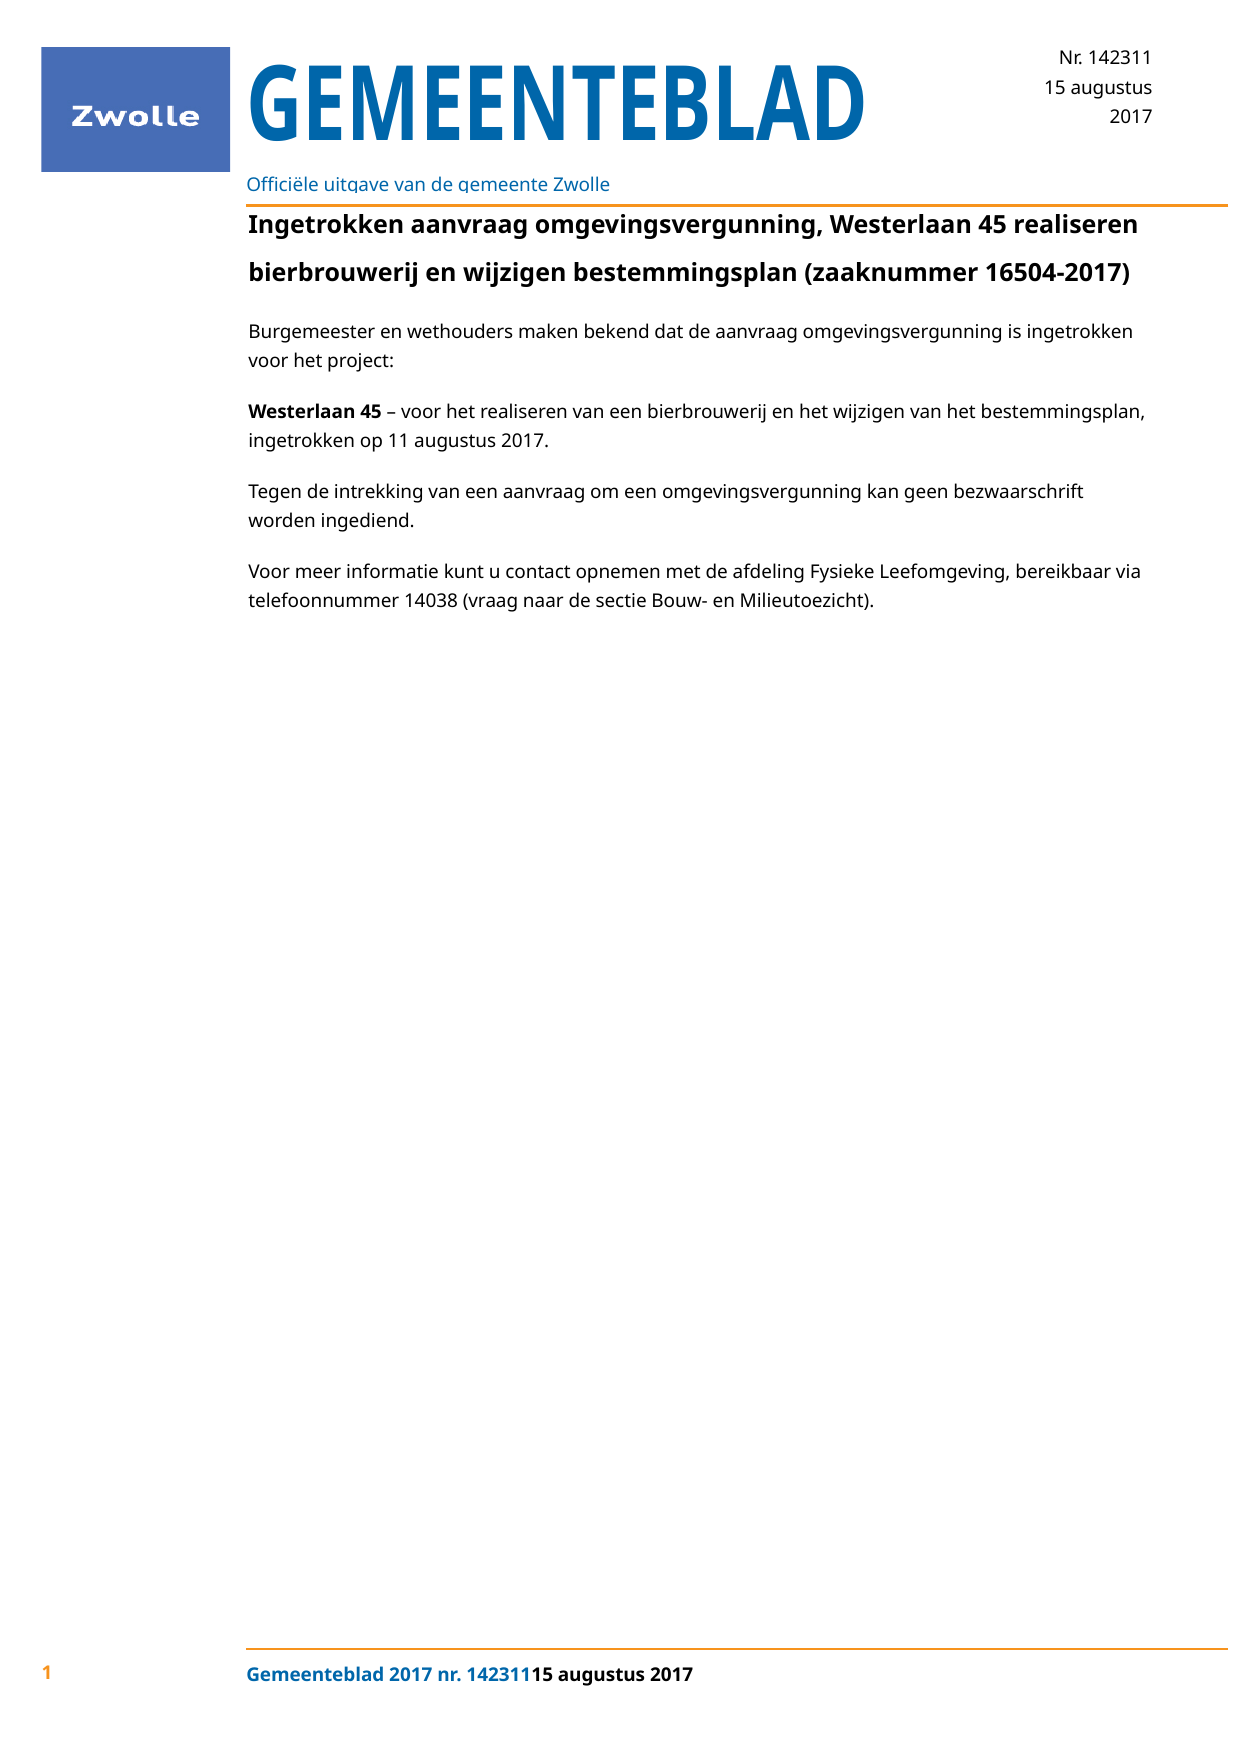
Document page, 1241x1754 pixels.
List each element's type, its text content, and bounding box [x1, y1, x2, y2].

picture [41, 47, 231, 172]
text Ingetrokken aanvraag omgevingsvergunning, Westerlaan 45 realiseren bierbrouwerij en wijzigen bestemmingsplan (zaaknummer 16504-2017) [248, 207, 1152, 288]
text Tegen de intrekking van een aanvraag om een omgevingsvergunning kan geen bezwaarschrift worden ingediend. [248, 478, 1152, 533]
text Voor meer informatie kunt u contact opnemen met de afdeling Fysieke Leefomgeving, bereikbaar via telefoonnummer 14038 (vraag naar de sectie Bouw- en Milieutoezicht). [248, 558, 1152, 613]
text Westerlaan 45 – voor het realiseren van een bierbrouwerij en het wijzigen van het bestemmingsplan, ingetrokken op 11 augustus 2017. [248, 398, 1152, 453]
text Burgemeester en wethouders maken bekend dat de aanvraag omgevingsvergunning is ingetrokken voor het project: [248, 318, 1152, 373]
